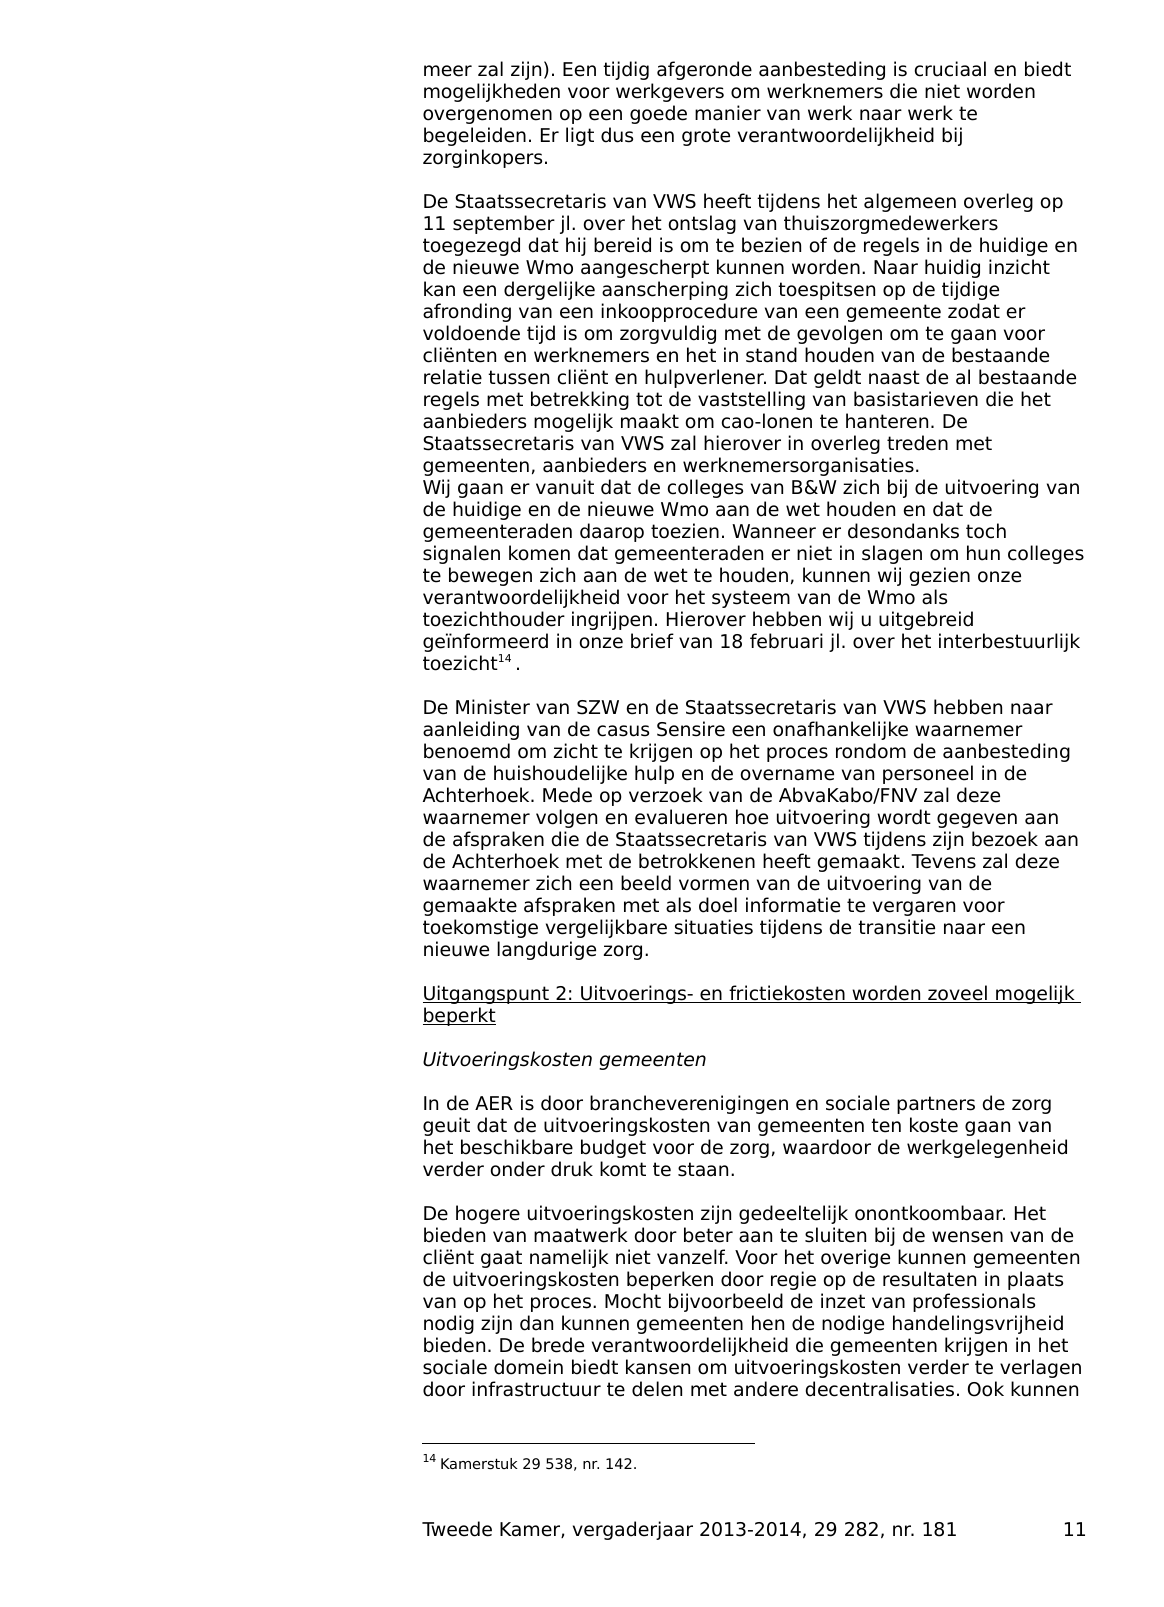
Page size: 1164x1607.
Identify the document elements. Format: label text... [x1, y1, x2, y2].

text meer zal zijn). Een tijdig afgeronde aanbesteding is cruciaal en biedt mogelijkheden voor werkgevers om werknemers die niet worden overgenomen op een goede manier van werk naar werk te begeleiden. Er ligt dus een grote verantwoordelijkheid bij zorginkopers. [422, 59, 1087, 169]
text Kamerstuk 29 538, nr. 142. [422, 1452, 1087, 1474]
subtitle Uitgangspunt 2: Uitvoerings- en frictiekosten worden zoveel mogelijk beperkt [422, 983, 1087, 1027]
text De hogere uitvoeringskosten zijn gedeeltelijk onontkoombaar. Het bieden van maatwerk door beter aan te sluiten bij de wensen van de cliënt gaat namelijk niet vanzelf. Voor het overige kunnen gemeenten de uitvoeringskosten beperken door regie op de resultaten in plaats van op het proces. Mocht bijvoorbeeld de inzet van professionals nodig zijn dan kunnen gemeenten hen de nodige handelingsvrijheid bieden. De brede verantwoordelijkheid die gemeenten krijgen in het sociale domein biedt kansen om uitvoeringskosten verder te verlagen door infrastructuur te delen met andere decentralisaties. Ook kunnen [422, 1203, 1087, 1401]
text In de AER is door brancheverenigingen en sociale partners de zorg geuit dat de uitvoeringskosten van gemeenten ten koste gaan van het beschikbare budget voor de zorg, waardoor de werkgelegenheid verder onder druk komt te staan. [422, 1093, 1087, 1181]
text De Staatssecretaris van VWS heeft tijdens het algemeen overleg op 11 september jl. over het ontslag van thuiszorgmedewerkers toegezegd dat hij bereid is om te bezien of de regels in de huidige en de nieuwe Wmo aangescherpt kunnen worden. Naar huidig inzicht kan een dergelijke aanscherping zich toespitsen op de tijdige afronding van een inkoopprocedure van een gemeente zodat er voldoende tijd is om zorgvuldig met de gevolgen om te gaan voor cliënten en werknemers en het in stand houden van de bestaande relatie tussen cliënt en hulpverlener. Dat geldt naast de al bestaande regels met betrekking tot de vaststelling van basistarieven die het aanbieders mogelijk maakt om cao-lonen te hanteren. De Staatssecretaris van VWS zal hierover in overleg treden met gemeenten, aanbieders en werknemersorganisaties. [422, 191, 1087, 477]
text Wij gaan er vanuit dat de colleges van B&W zich bij de uitvoering van de huidige en de nieuwe Wmo aan de wet houden en dat de gemeenteraden daarop toezien. Wanneer er desondanks toch signalen komen dat gemeenteraden er niet in slagen om hun colleges te bewegen zich aan de wet te houden, kunnen wij gezien onze verantwoordelijkheid voor het systeem van de Wmo als toezichthouder ingrijpen. Hierover hebben wij u uitgebreid geïnformeerd in onze brief van 18 februari jl. over het interbestuurlijk toezicht. [422, 477, 1087, 675]
subtitle Uitvoeringskosten gemeenten [422, 1049, 1087, 1071]
text De Minister van SZW en de Staatssecretaris van VWS hebben naar aanleiding van de casus Sensire een onafhankelijke waarnemer benoemd om zicht te krijgen op het proces rondom de aanbesteding van de huishoudelijke hulp en de overname van personeel in de Achterhoek. Mede op verzoek van de AbvaKabo/FNV zal deze waarnemer volgen en evalueren hoe uitvoering wordt gegeven aan de afspraken die de Staatssecretaris van VWS tijdens zijn bezoek aan de Achterhoek met de betrokkenen heeft gemaakt. Tevens zal deze waarnemer zich een beeld vormen van de uitvoering van de gemaakte afspraken met als doel informatie te vergaren voor toekomstige vergelijkbare situaties tijdens de transitie naar een nieuwe langdurige zorg. [422, 697, 1087, 961]
